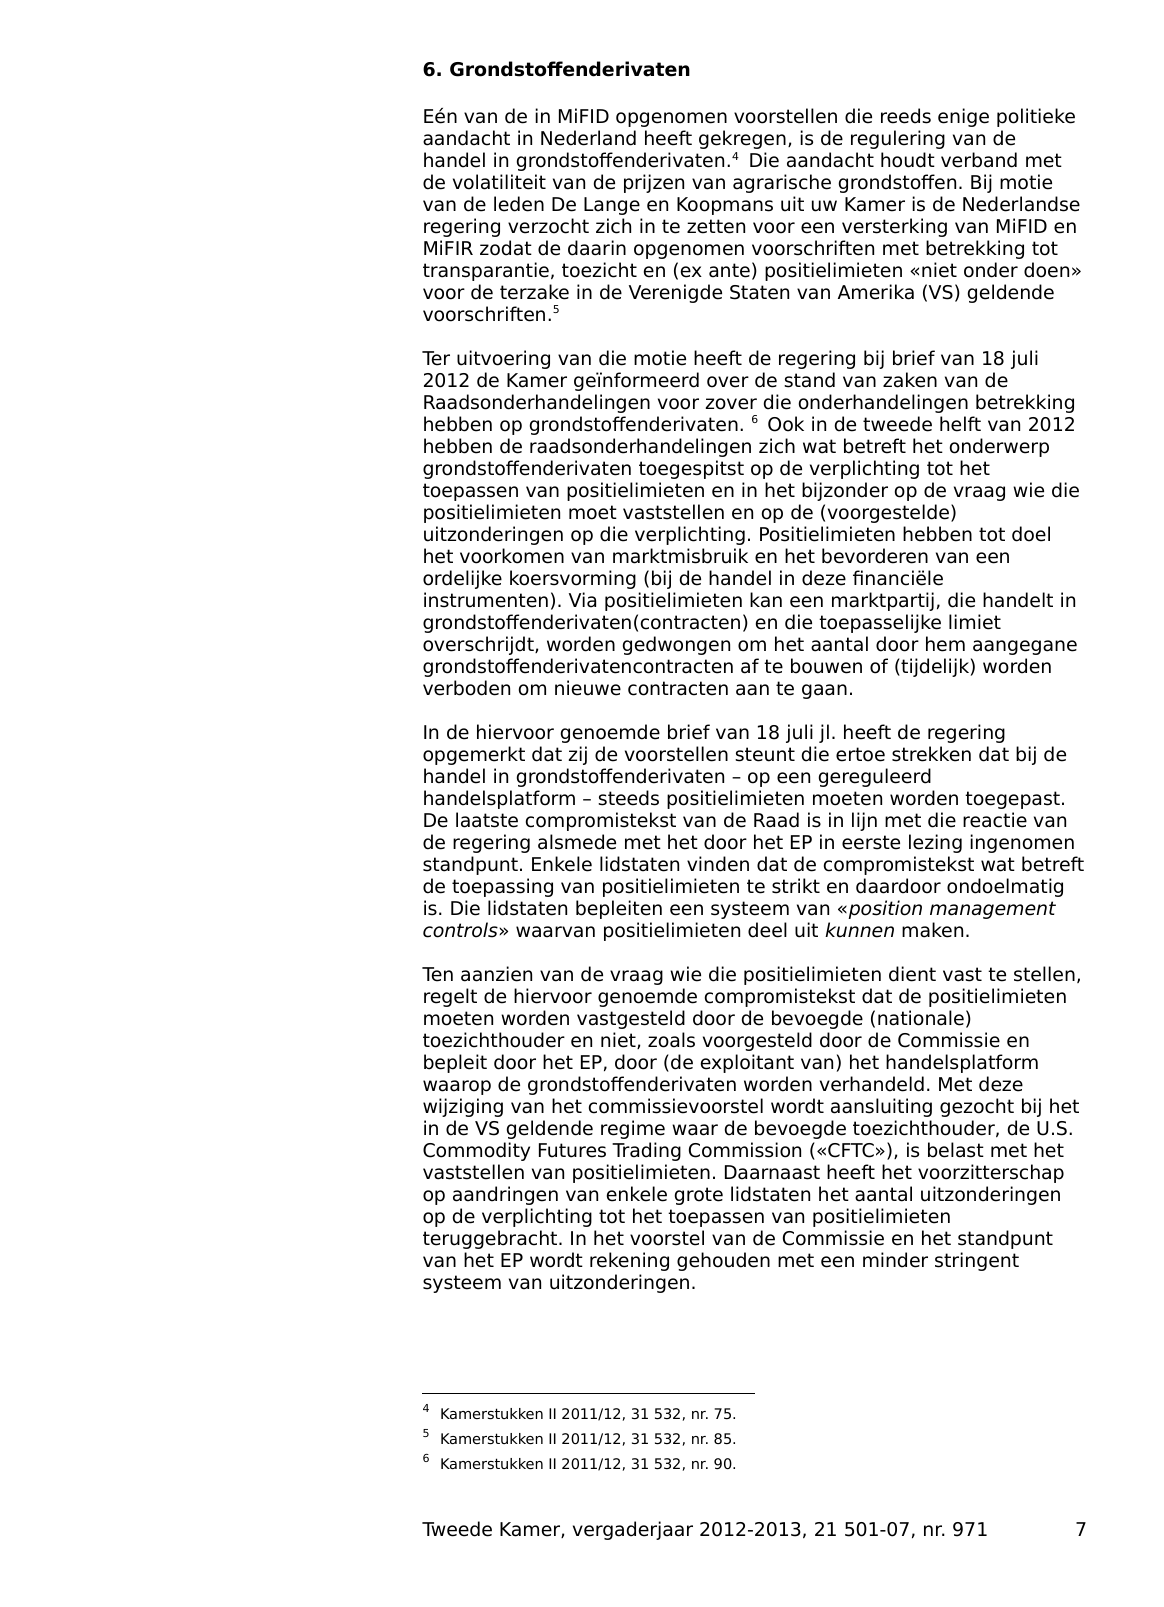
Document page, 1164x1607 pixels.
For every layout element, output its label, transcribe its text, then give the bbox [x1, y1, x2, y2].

text Ten aanzien van de vraag wie die positielimieten dient vast te stellen, regelt de hiervoor genoemde compromistekst dat de positielimieten moeten worden vastgesteld door de bevoegde (nationale) toezichthouder en niet, zoals voorgesteld door de Commissie en bepleit door het EP, door (de exploitant van) het handelsplatform waarop de grondstoffenderivaten worden verhandeld. Met deze wijziging van het commissievoorstel wordt aansluiting gezocht bij het in de VS geldende regime waar de bevoegde toezichthouder, de U.S. Commodity Futures Trading Commission («CFTC»), is belast met het vaststellen van positielimieten. Daarnaast heeft het voorzitterschap op aandringen van enkele grote lidstaten het aantal uitzonderingen op de verplichting tot het toepassen van positielimieten teruggebracht. In het voorstel van de Commissie en het standpunt van het EP wordt rekening gehouden met een minder stringent systeem van uitzonderingen. [422, 964, 1087, 1293]
text Ter uitvoering van die motie heeft de regering bij brief van 18 juli 2012 de Kamer geïnformeerd over de stand van zaken van de Raadsonderhandelingen voor zover die onderhandelingen betrekking hebben op grondstoffenderivaten. Ook in de tweede helft van 2012 hebben de raadsonderhandelingen zich wat betreft het onderwerp grondstoffenderivaten toegespitst op de verplichting tot het toepassen van positielimieten en in het bijzonder op de vraag wie die positielimieten moet vaststellen en op de (voorgestelde) uitzonderingen op die verplichting. Positielimieten hebben tot doel het voorkomen van marktmisbruik en het bevorderen van een ordelijke koersvorming (bij de handel in deze financiële instrumenten). Via positielimieten kan een marktpartij, die handelt in grondstoffenderivaten(contracten) en die toepasselijke limiet overschrijdt, worden gedwongen om het aantal door hem aangegane grondstoffenderivatencontracten af te bouwen of (tijdelijk) worden verboden om nieuwe contracten aan te gaan. [422, 348, 1087, 700]
text Kamerstukken II 2011/12, 31 532, nr. 85. [422, 1427, 1087, 1449]
text Kamerstukken II 2011/12, 31 532, nr. 75. [422, 1402, 1087, 1424]
text Eén van de in MiFID opgenomen voorstellen die reeds enige politieke aandacht in Nederland heeft gekregen, is de regulering van de handel in grondstoffenderivaten. Die aandacht houdt verband met de volatiliteit van de prijzen van agrarische grondstoffen. Bij motie van de leden De Lange en Koopmans uit uw Kamer is de Nederlandse regering verzocht zich in te zetten voor een versterking van MiFID en MiFIR zodat de daarin opgenomen voorschriften met betrekking tot transparantie, toezicht en (ex ante) positielimieten «niet onder doen» voor de terzake in de Verenigde Staten van Amerika (VS) geldende voorschriften. [422, 106, 1087, 326]
subtitle 6. Grondstoffenderivaten [422, 59, 1087, 81]
text Kamerstukken II 2011/12, 31 532, nr. 90. [422, 1452, 1087, 1474]
text In de hiervoor genoemde brief van 18 juli jl. heeft de regering opgemerkt dat zij de voorstellen steunt die ertoe strekken dat bij de handel in grondstoffenderivaten – op een gereguleerd handelsplatform – steeds positielimieten moeten worden toegepast. De laatste compromistekst van de Raad is in lijn met die reactie van de regering alsmede met het door het EP in eerste lezing ingenomen standpunt. Enkele lidstaten vinden dat de compromistekst wat betreft de toepassing van positielimieten te strikt en daardoor ondoelmatig is. Die lidstaten bepleiten een systeem van «position management controls» waarvan positielimieten deel uit kunnen maken. [422, 722, 1087, 942]
